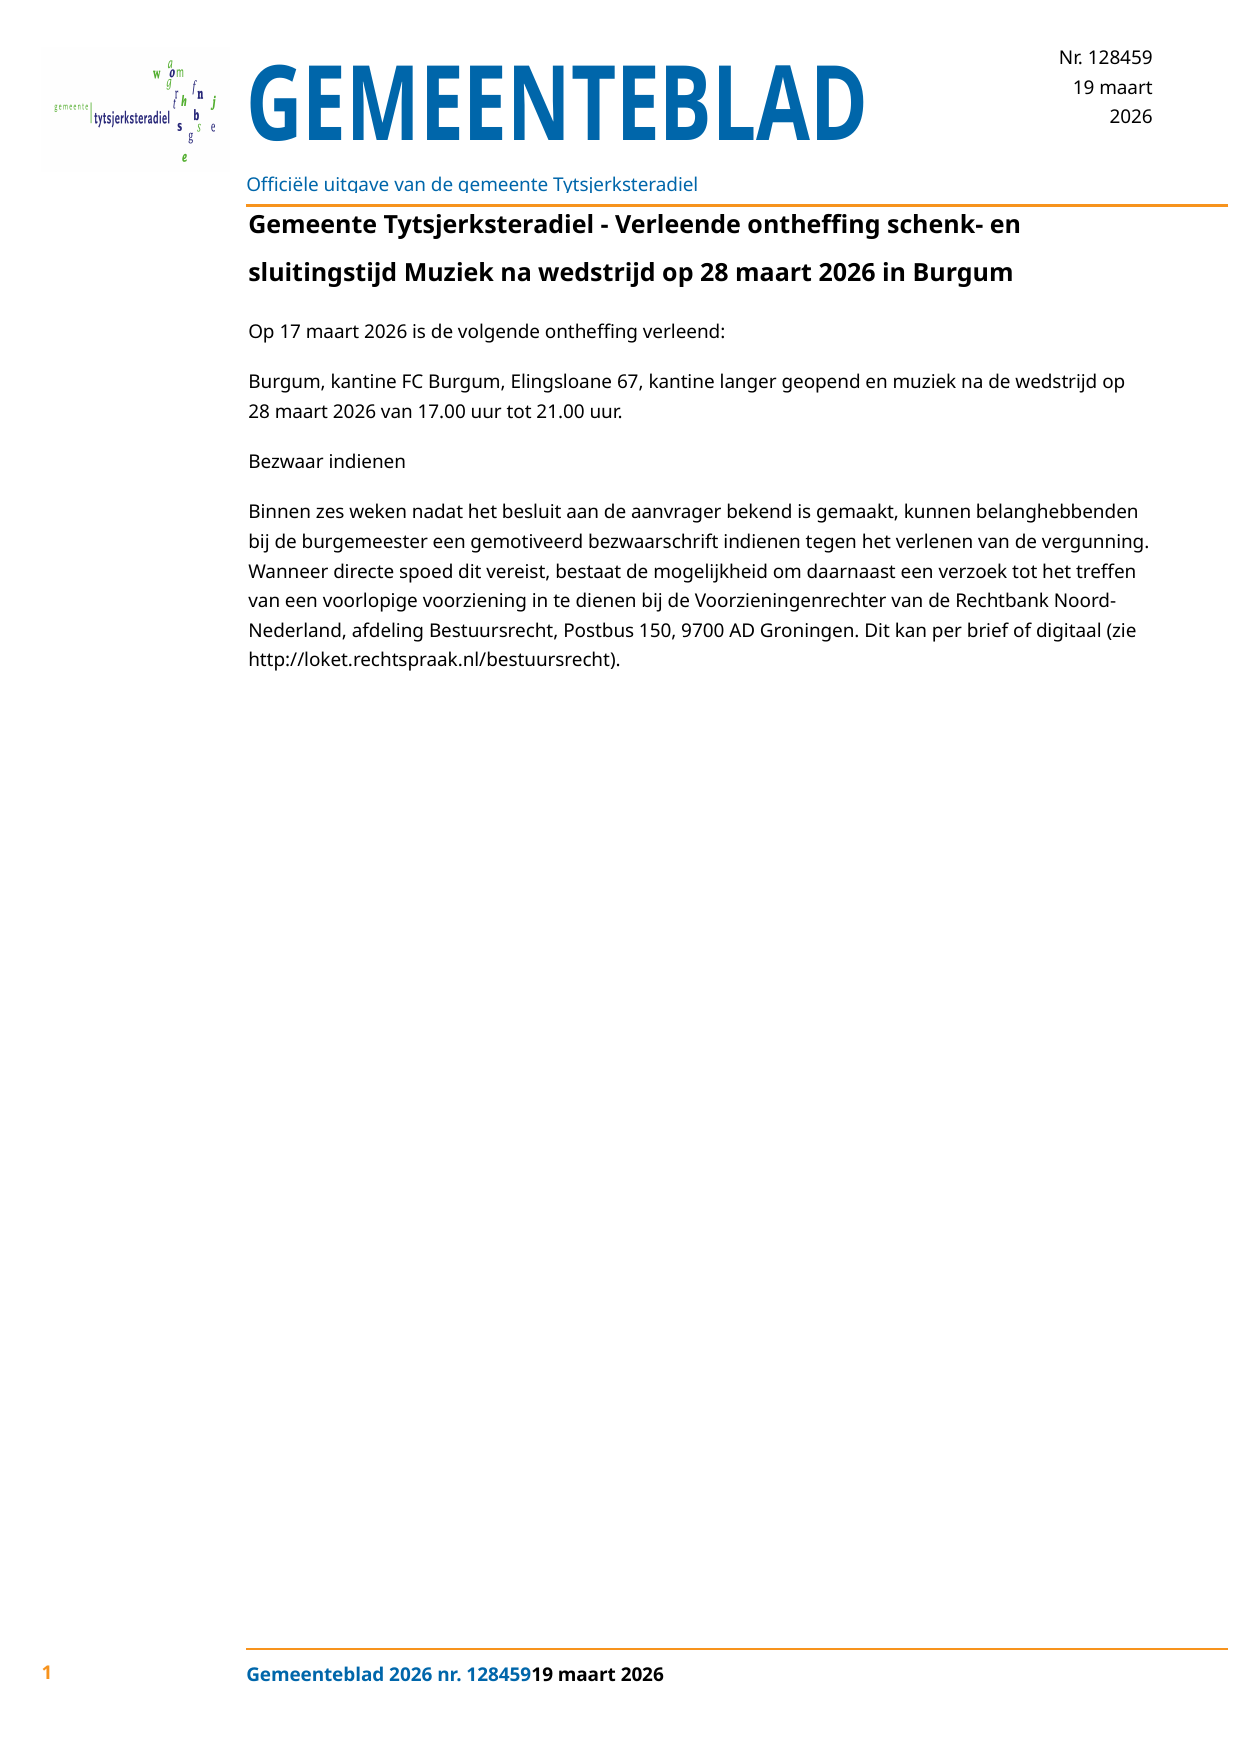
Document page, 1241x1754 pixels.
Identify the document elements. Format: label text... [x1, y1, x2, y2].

text Binnen zes weken nadat het besluit aan de aanvrager bekend is gemaakt, kunnen belanghebbenden bij de burgemeester een gemotiveerd bezwaarschrift indienen tegen het verlenen van de vergunning. Wanneer directe spoed dit vereist, bestaat de mogelijkheid om daarnaast een verzoek tot het treffen van een voorlopige voorziening in te dienen bij de Voorzieningenrechter van de Rechtbank Noord-Nederland, afdeling Bestuursrecht, Postbus 150, 9700 AD Groningen. Dit kan per brief of digitaal (zie http://loket.rechtspraak.nl/bestuursrecht). [248, 499, 1152, 672]
text Op 17 maart 2026 is de volgende ontheffing verleend: [248, 318, 1152, 344]
text Burgum, kantine FC Burgum, Elingsloane 67, kantine langer geopend en muziek na de wedstrijd op 28 maart 2026 van 17.00 uur tot 21.00 uur. [248, 368, 1152, 424]
picture [41, 47, 231, 172]
text Bezwaar indienen [248, 448, 1152, 474]
text Gemeente Tytsjerksteradiel - Verleende ontheffing schenk- en sluitingstijd Muziek na wedstrijd op 28 maart 2026 in Burgum [248, 207, 1152, 288]
